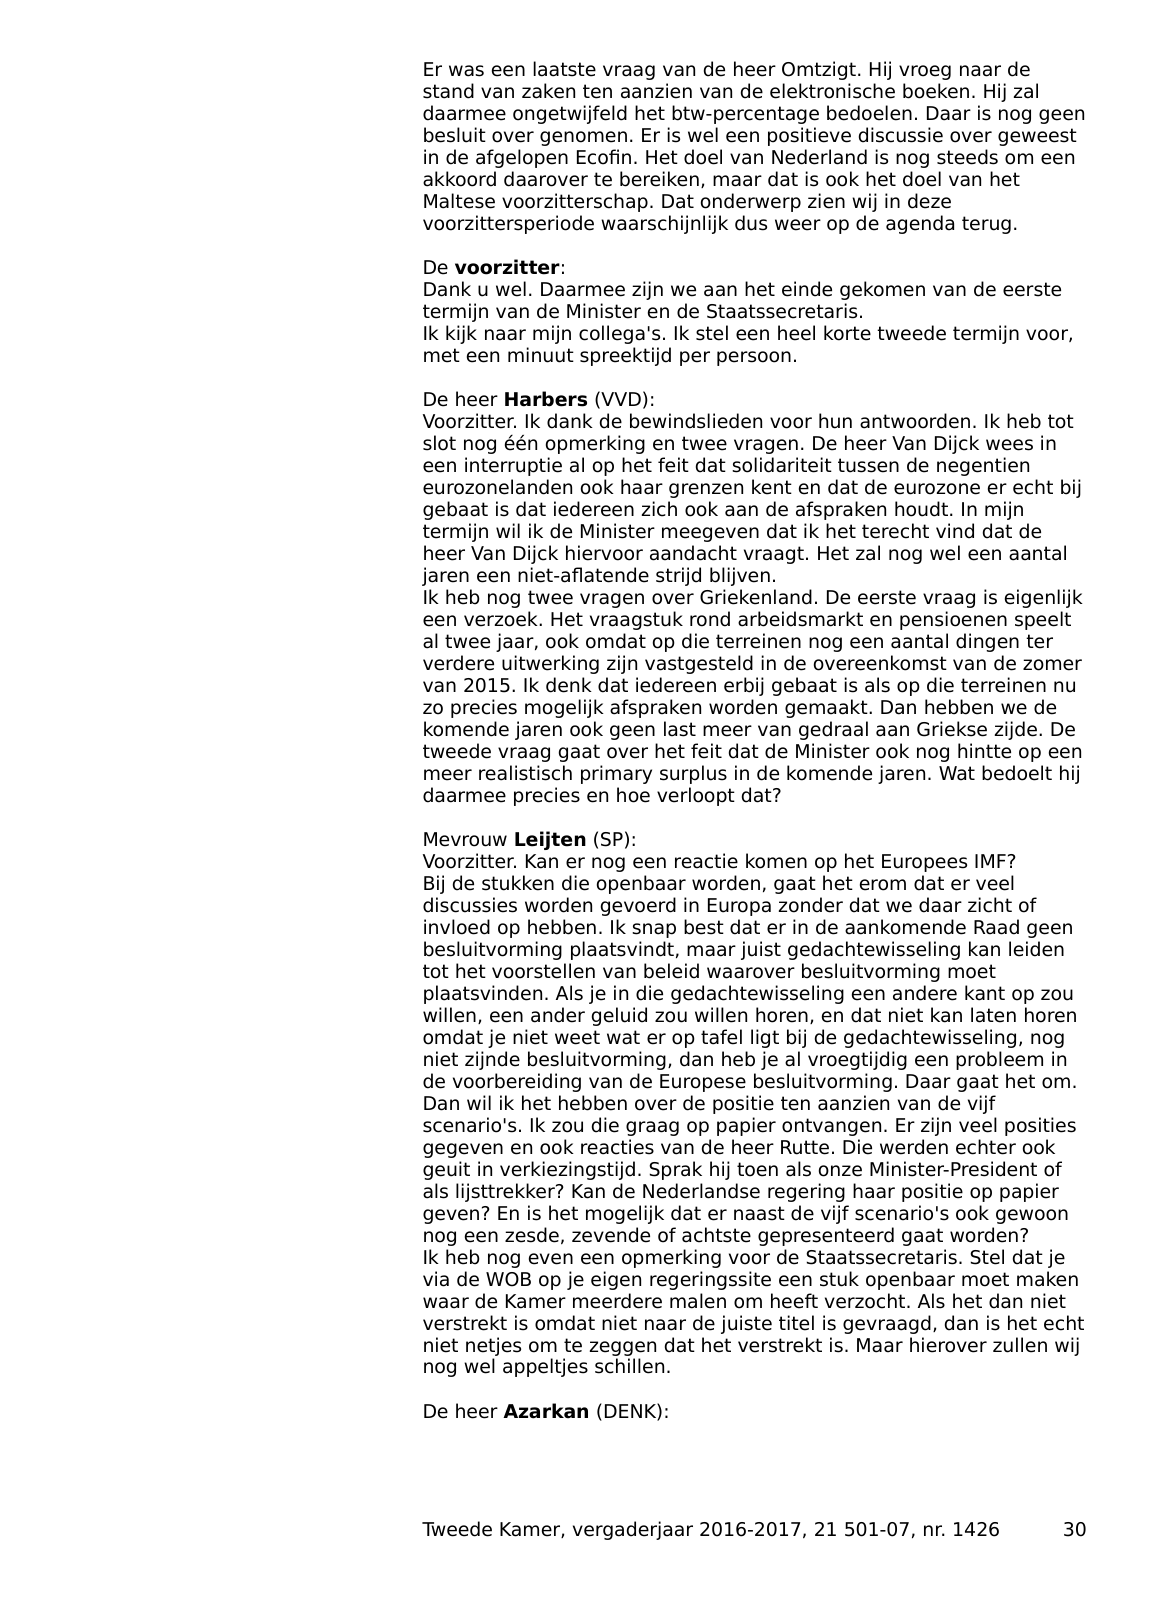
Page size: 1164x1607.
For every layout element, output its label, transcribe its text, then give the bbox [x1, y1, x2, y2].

text Ik kijk naar mijn collega's. Ik stel een heel korte tweede termijn voor, met een minuut spreektijd per persoon. [422, 323, 1087, 367]
text Dan wil ik het hebben over de positie ten aanzien van de vijf scenario's. Ik zou die graag op papier ontvangen. Er zijn veel posities gegeven en ook reacties van de heer Rutte. Die werden echter ook geuit in verkiezingstijd. Sprak hij toen als onze Minister-President of als lijsttrekker? Kan de Nederlandse regering haar positie op papier geven? En is het mogelijk dat er naast de vijf scenario's ook gewoon nog een zesde, zevende of achtste gepresenteerd gaat worden? [422, 1093, 1087, 1247]
text Dank u wel. Daarmee zijn we aan het einde gekomen van de eerste termijn van de Minister en de Staatssecretaris. [422, 279, 1087, 323]
text Bij de stukken die openbaar worden, gaat het erom dat er veel discussies worden gevoerd in Europa zonder dat we daar zicht of invloed op hebben. Ik snap best dat er in de aankomende Raad geen besluitvorming plaatsvindt, maar juist gedachtewisseling kan leiden tot het voorstellen van beleid waarover besluitvorming moet plaatsvinden. Als je in die gedachtewisseling een andere kant op zou willen, een ander geluid zou willen horen, en dat niet kan laten horen omdat je niet weet wat er op tafel ligt bij de gedachtewisseling, nog niet zijnde besluitvorming, dan heb je al vroegtijdig een probleem in de voorbereiding van de Europese besluitvorming. Daar gaat het om. [422, 873, 1087, 1093]
text Voorzitter. Kan er nog een reactie komen op het Europees IMF? [422, 851, 1087, 873]
text Voorzitter. Ik dank de bewindslieden voor hun antwoorden. Ik heb tot slot nog één opmerking en twee vragen. De heer Van Dijck wees in een interruptie al op het feit dat solidariteit tussen de negentien eurozonelanden ook haar grenzen kent en dat de eurozone er echt bij gebaat is dat iedereen zich ook aan de afspraken houdt. In mijn termijn wil ik de Minister meegeven dat ik het terecht vind dat de heer Van Dijck hiervoor aandacht vraagt. Het zal nog wel een aantal jaren een niet-aflatende strijd blijven. [422, 411, 1087, 587]
text De heer Harbers (VVD): [422, 389, 1087, 411]
text Mevrouw Leijten (SP): [422, 829, 1087, 851]
text Ik heb nog even een opmerking voor de Staatssecretaris. Stel dat je via de WOB op je eigen regeringssite een stuk openbaar moet maken waar de Kamer meerdere malen om heeft verzocht. Als het dan niet verstrekt is omdat niet naar de juiste titel is gevraagd, dan is het echt niet netjes om te zeggen dat het verstrekt is. Maar hierover zullen wij nog wel appeltjes schillen. [422, 1247, 1087, 1378]
text Er was een laatste vraag van de heer Omtzigt. Hij vroeg naar de stand van zaken ten aanzien van de elektronische boeken. Hij zal daarmee ongetwijfeld het btw-percentage bedoelen. Daar is nog geen besluit over genomen. Er is wel een positieve discussie over geweest in de afgelopen Ecofin. Het doel van Nederland is nog steeds om een akkoord daarover te bereiken, maar dat is ook het doel van het Maltese voorzitterschap. Dat onderwerp zien wij in deze voorzittersperiode waarschijnlijk dus weer op de agenda terug. [422, 59, 1087, 235]
text De heer Azarkan (DENK): [422, 1401, 1087, 1423]
text Ik heb nog twee vragen over Griekenland. De eerste vraag is eigenlijk een verzoek. Het vraagstuk rond arbeidsmarkt en pensioenen speelt al twee jaar, ook omdat op die terreinen nog een aantal dingen ter verdere uitwerking zijn vastgesteld in de overeenkomst van de zomer van 2015. Ik denk dat iedereen erbij gebaat is als op die terreinen nu zo precies mogelijk afspraken worden gemaakt. Dan hebben we de komende jaren ook geen last meer van gedraal aan Griekse zijde. De tweede vraag gaat over het feit dat de Minister ook nog hintte op een meer realistisch primary surplus in de komende jaren. Wat bedoelt hij daarmee precies en hoe verloopt dat? [422, 587, 1087, 807]
text De voorzitter: [422, 257, 1087, 279]
